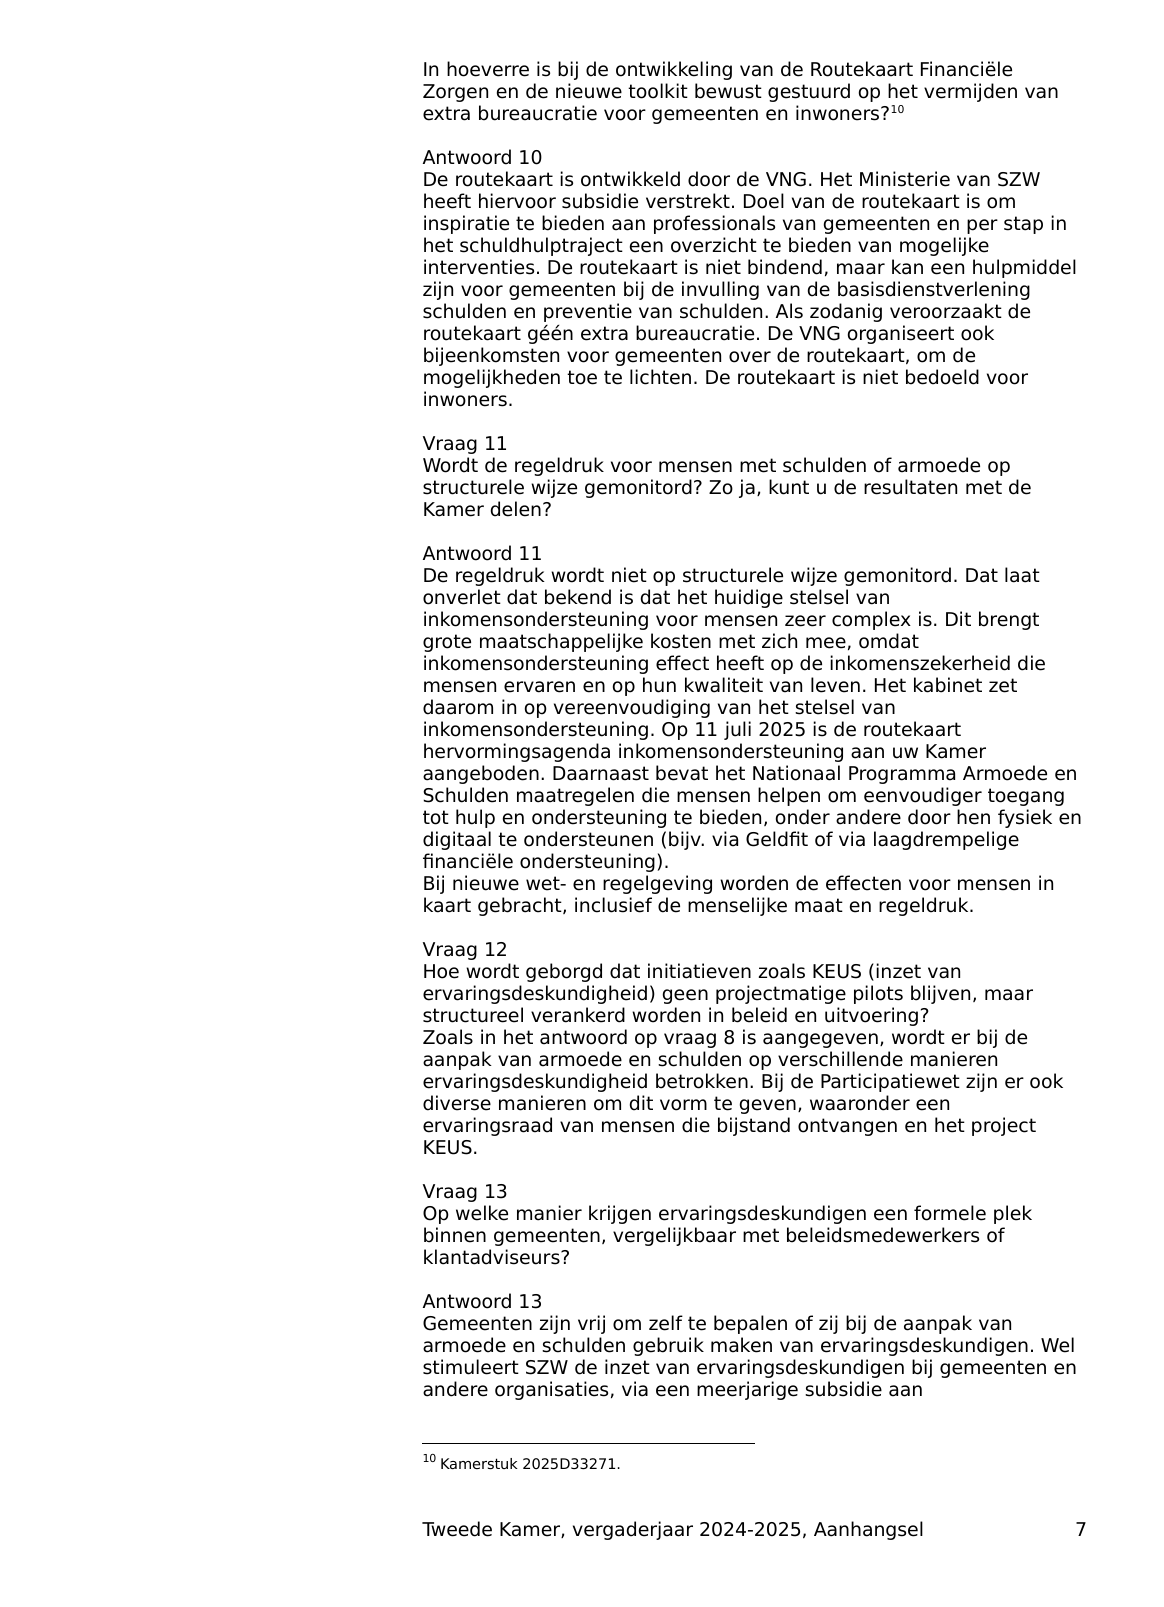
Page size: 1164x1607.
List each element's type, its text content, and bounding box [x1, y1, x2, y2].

text Antwoord 13 [422, 1291, 1087, 1313]
text In hoeverre is bij de ontwikkeling van de Routekaart Financiële Zorgen en de nieuwe toolkit bewust gestuurd op het vermijden van extra bureaucratie voor gemeenten en inwoners? [422, 59, 1087, 125]
text Kamerstuk 2025D33271. [422, 1452, 1087, 1474]
text De routekaart is ontwikkeld door de VNG. Het Ministerie van SZW heeft hiervoor subsidie verstrekt. Doel van de routekaart is om inspiratie te bieden aan professionals van gemeenten en per stap in het schuldhulptraject een overzicht te bieden van mogelijke interventies. De routekaart is niet bindend, maar kan een hulpmiddel zijn voor gemeenten bij de invulling van de basisdienstverlening schulden en preventie van schulden. Als zodanig veroorzaakt de routekaart géén extra bureaucratie. De VNG organiseert ook bijeenkomsten voor gemeenten over de routekaart, om de mogelijkheden toe te lichten. De routekaart is niet bedoeld voor inwoners. [422, 169, 1087, 411]
text Zoals in het antwoord op vraag 8 is aangegeven, wordt er bij de aanpak van armoede en schulden op verschillende manieren ervaringsdeskundigheid betrokken. Bij de Participatiewet zijn er ook diverse manieren om dit vorm te geven, waaronder een ervaringsraad van mensen die bijstand ontvangen en het project KEUS. [422, 1027, 1087, 1159]
text Gemeenten zijn vrij om zelf te bepalen of zij bij de aanpak van armoede en schulden gebruik maken van ervaringsdeskundigen. Wel stimuleert SZW de inzet van ervaringsdeskundigen bij gemeenten en andere organisaties, via een meerjarige subsidie aan [422, 1313, 1087, 1401]
text Vraag 11 [422, 433, 1087, 455]
text Hoe wordt geborgd dat initiatieven zoals KEUS (inzet van ervaringsdeskundigheid) geen projectmatige pilots blijven, maar structureel verankerd worden in beleid en uitvoering? [422, 961, 1087, 1027]
text Bij nieuwe wet- en regelgeving worden de effecten voor mensen in kaart gebracht, inclusief de menselijke maat en regeldruk. [422, 873, 1087, 917]
text Wordt de regeldruk voor mensen met schulden of armoede op structurele wijze gemonitord? Zo ja, kunt u de resultaten met de Kamer delen? [422, 455, 1087, 521]
text Op welke manier krijgen ervaringsdeskundigen een formele plek binnen gemeenten, vergelijkbaar met beleidsmedewerkers of klantadviseurs? [422, 1203, 1087, 1269]
text Antwoord 11 [422, 543, 1087, 565]
text Antwoord 10 [422, 147, 1087, 169]
text Vraag 12 [422, 939, 1087, 961]
text De regeldruk wordt niet op structurele wijze gemonitord. Dat laat onverlet dat bekend is dat het huidige stelsel van inkomensondersteuning voor mensen zeer complex is. Dit brengt grote maatschappelijke kosten met zich mee, omdat inkomensondersteuning effect heeft op de inkomenszekerheid die mensen ervaren en op hun kwaliteit van leven. Het kabinet zet daarom in op vereenvoudiging van het stelsel van inkomensondersteuning. Op 11 juli 2025 is de routekaart hervormingsagenda inkomensondersteuning aan uw Kamer aangeboden. Daarnaast bevat het Nationaal Programma Armoede en Schulden maatregelen die mensen helpen om eenvoudiger toegang tot hulp en ondersteuning te bieden, onder andere door hen fysiek en digitaal te ondersteunen (bijv. via Geldfit of via laagdrempelige financiële ondersteuning). [422, 565, 1087, 873]
text Vraag 13 [422, 1181, 1087, 1203]
